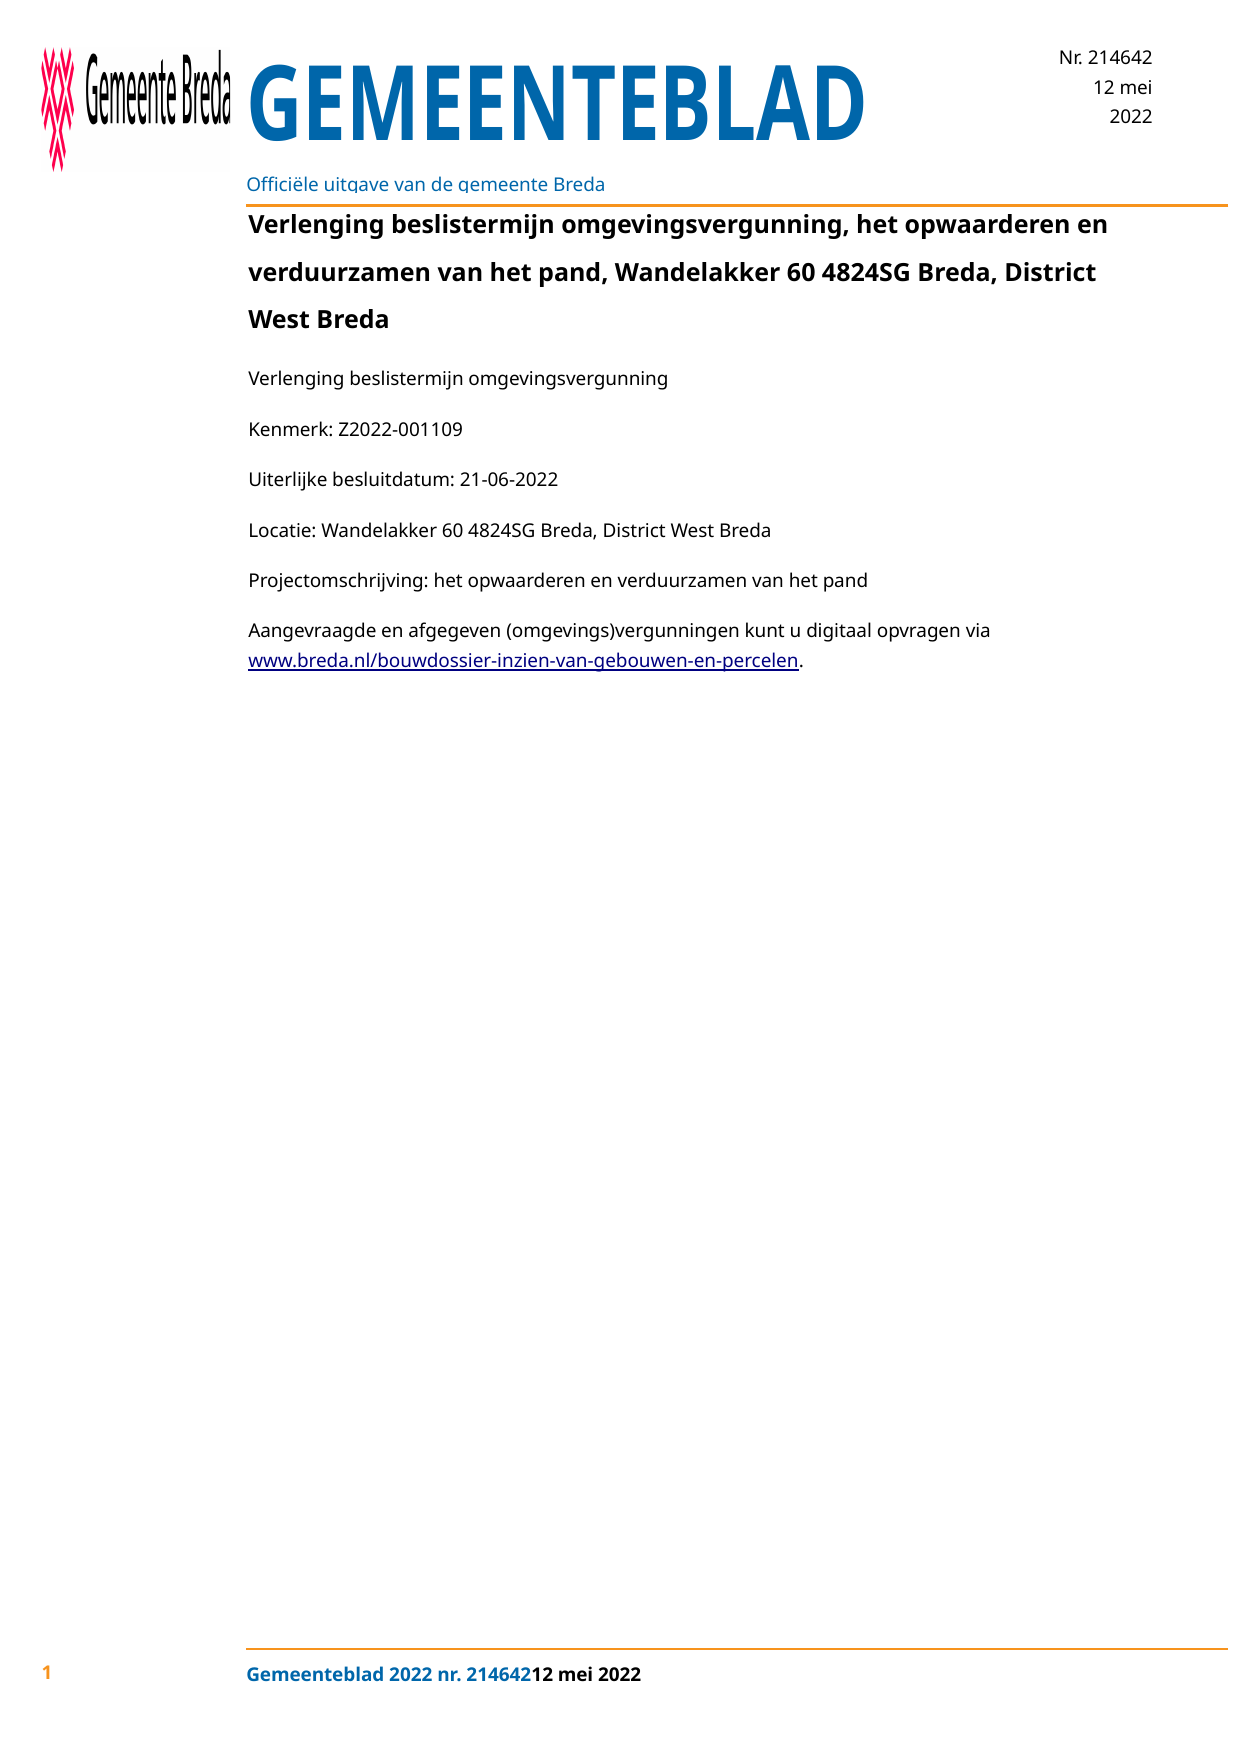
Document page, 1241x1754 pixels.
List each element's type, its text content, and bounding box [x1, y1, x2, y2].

text Locatie: Wandelakker 60 4824SG Breda, District West Breda [248, 517, 1152, 542]
text Uiterlijke besluitdatum: 21-06-2022 [248, 466, 1152, 492]
text Projectomschrijving: het opwaarderen en verduurzamen van het pand [248, 567, 1152, 593]
picture [41, 47, 231, 172]
text Verlenging beslistermijn omgevingsvergunning [248, 366, 1152, 391]
text Aangevraagde en afgegeven (omgevings)vergunningen kunt u digitaal opvragen via www.breda.nl/bouwdossier-inzien-van-gebouwen-en-percelen. [248, 618, 1152, 673]
text Verlenging beslistermijn omgevingsvergunning, het opwaarderen en verduurzamen van het pand, Wandelakker 60 4824SG Breda, District West Breda [248, 207, 1152, 336]
text Kenmerk: Z2022-001109 [248, 416, 1152, 442]
